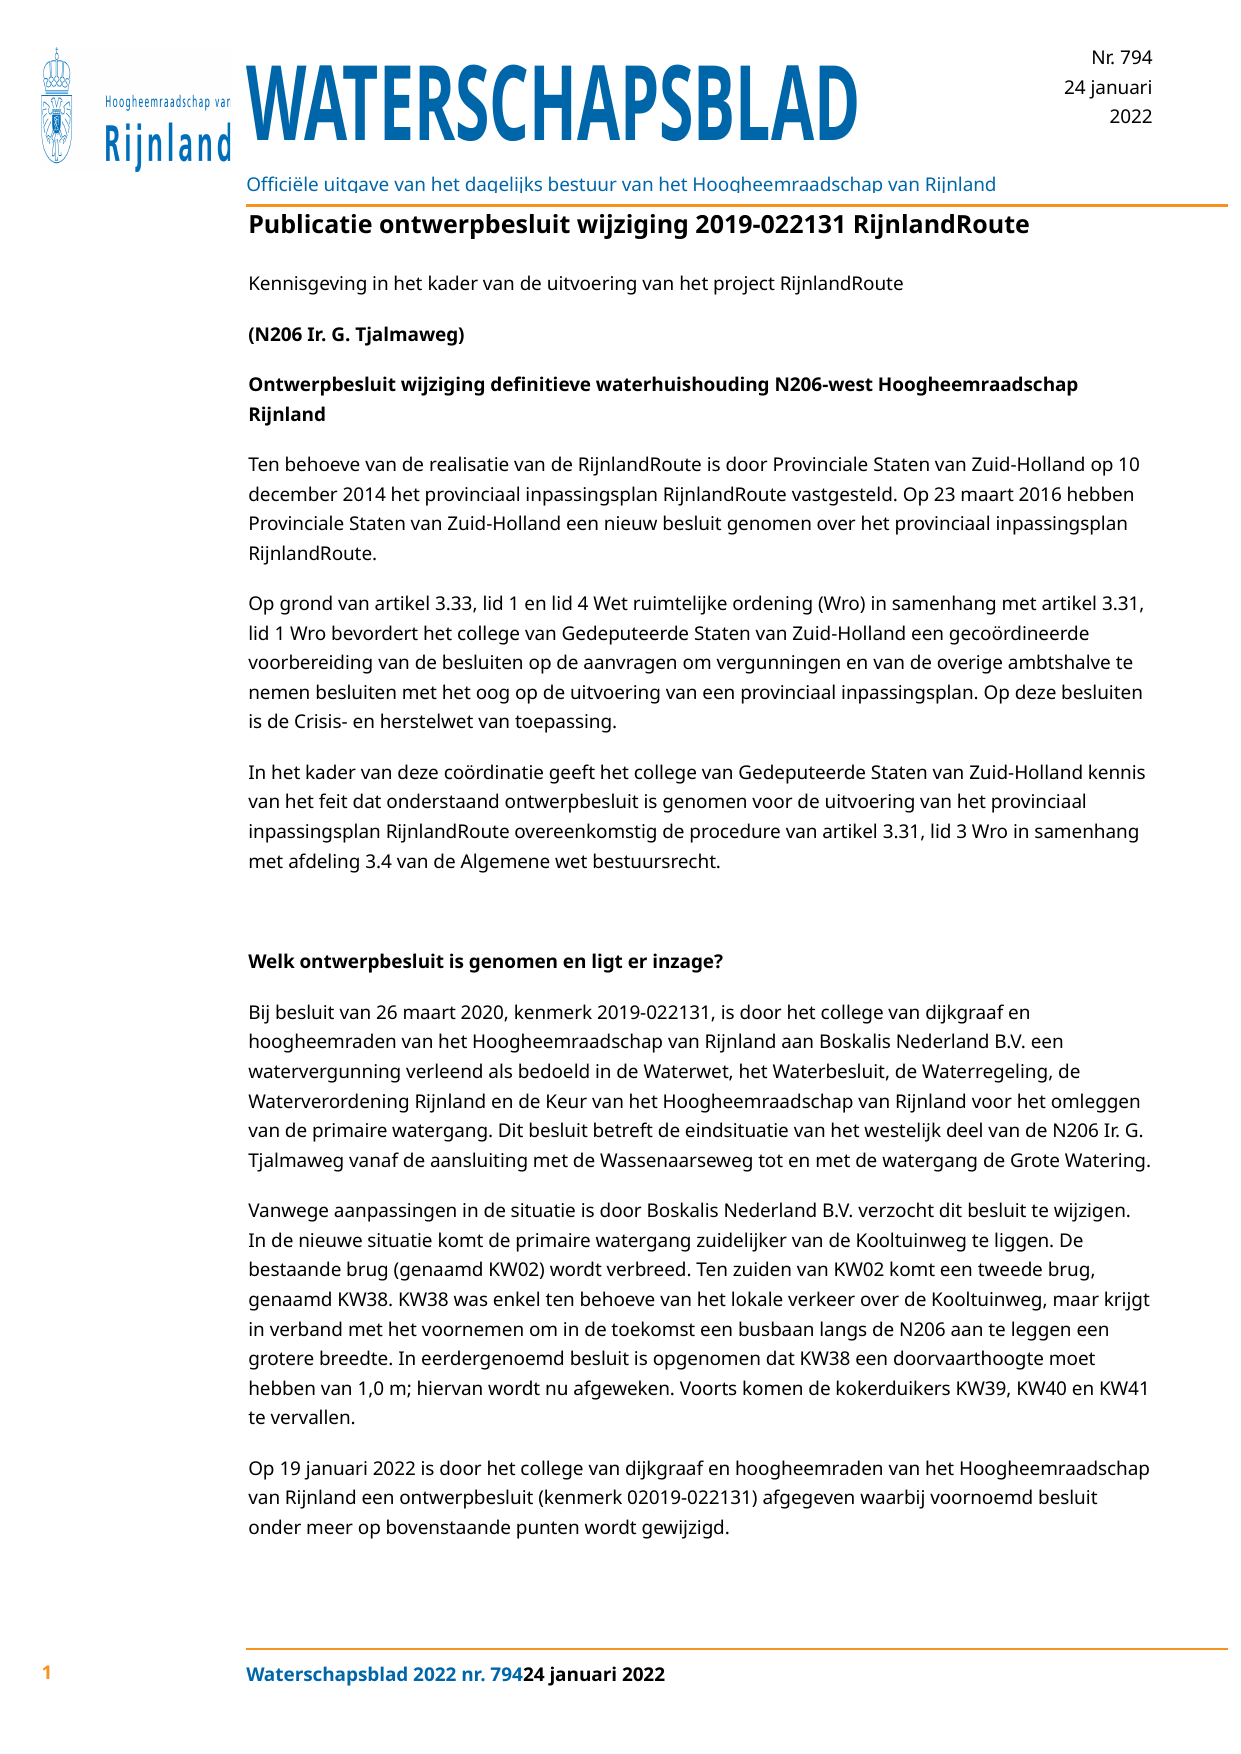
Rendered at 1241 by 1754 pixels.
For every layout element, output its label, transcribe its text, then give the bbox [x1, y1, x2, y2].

text Ontwerpbesluit wijziging definitieve waterhuishouding N206-west Hoogheemraadschap Rijnland [248, 371, 1152, 426]
text Publicatie ontwerpbesluit wijziging 2019-022131 RijnlandRoute [248, 207, 1152, 241]
text Welk ontwerpbesluit is genomen en ligt er inzage? [248, 949, 1152, 974]
text Op 19 januari 2022 is door het college van dijkgraaf en hoogheemraden van het Hoogheemraadschap van Rijnland een ontwerpbesluit (kenmerk 02019-022131) afgegeven waarbij voornoemd besluit onder meer op bovenstaande punten wordt gewijzigd. [248, 1455, 1152, 1540]
text In het kader van deze coördinatie geeft het college van Gedeputeerde Staten van Zuid-Holland kennis van het feit dat onderstaand ontwerpbesluit is genomen voor de uitvoering van het provinciaal inpassingsplan RijnlandRoute overeenkomstig de procedure van artikel 3.31, lid 3 Wro in samenhang met afdeling 3.4 van de Algemene wet bestuursrecht. [248, 759, 1152, 873]
text Bij besluit van 26 maart 2020, kenmerk 2019-022131, is door het college van dijkgraaf en hoogheemraden van het Hoogheemraadschap van Rijnland aan Boskalis Nederland B.V. een watervergunning verleend als bedoeld in de Waterwet, het Waterbesluit, de Waterregeling, de Waterverordening Rijnland en de Keur van het Hoogheemraadschap van Rijnland voor het omleggen van de primaire watergang. Dit besluit betreft de eindsituatie van het westelijk deel van de N206 Ir. G. Tjalmaweg vanaf de aansluiting met de Wassenaarseweg tot en met de watergang de Grote Watering. [248, 999, 1152, 1173]
text Vanwege aanpassingen in de situatie is door Boskalis Nederland B.V. verzocht dit besluit te wijzigen. In de nieuwe situatie komt de primaire watergang zuidelijker van de Kooltuinweg te liggen. De bestaande brug (genaamd KW02) wordt verbreed. Ten zuiden van KW02 komt een tweede brug, genaamd KW38. KW38 was enkel ten behoeve van het lokale verkeer over de Kooltuinweg, maar krijgt in verband met het voornemen om in de toekomst een busbaan langs de N206 aan te leggen een grotere breedte. In eerdergenoemd besluit is opgenomen dat KW38 een doorvaarthoogte moet hebben van 1,0 m; hiervan wordt nu afgeweken. Voorts komen de kokerduikers KW39, KW40 en KW41 te vervallen. [248, 1197, 1152, 1430]
text Op grond van artikel 3.33, lid 1 en lid 4 Wet ruimtelijke ordening (Wro) in samenhang met artikel 3.31, lid 1 Wro bevordert het college van Gedeputeerde Staten van Zuid-Holland een gecoördineerde voorbereiding van de besluiten op de aanvragen om vergunningen en van de overige ambtshalve te nemen besluiten met het oog op de uitvoering van een provinciaal inpassingsplan. Op deze besluiten is de Crisis- en herstelwet van toepassing. [248, 590, 1152, 734]
picture [41, 47, 231, 172]
text Ten behoeve van de realisatie van de RijnlandRoute is door Provinciale Staten van Zuid-Holland op 10 december 2014 het provinciaal inpassingsplan RijnlandRoute vastgesteld. Op 23 maart 2016 hebben Provinciale Staten van Zuid-Holland een nieuw besluit genomen over het provinciaal inpassingsplan RijnlandRoute. [248, 451, 1152, 566]
text (N206 Ir. G. Tjalmaweg) [248, 321, 1152, 346]
text Kennisgeving in het kader van de uitvoering van het project RijnlandRoute [248, 270, 1152, 296]
